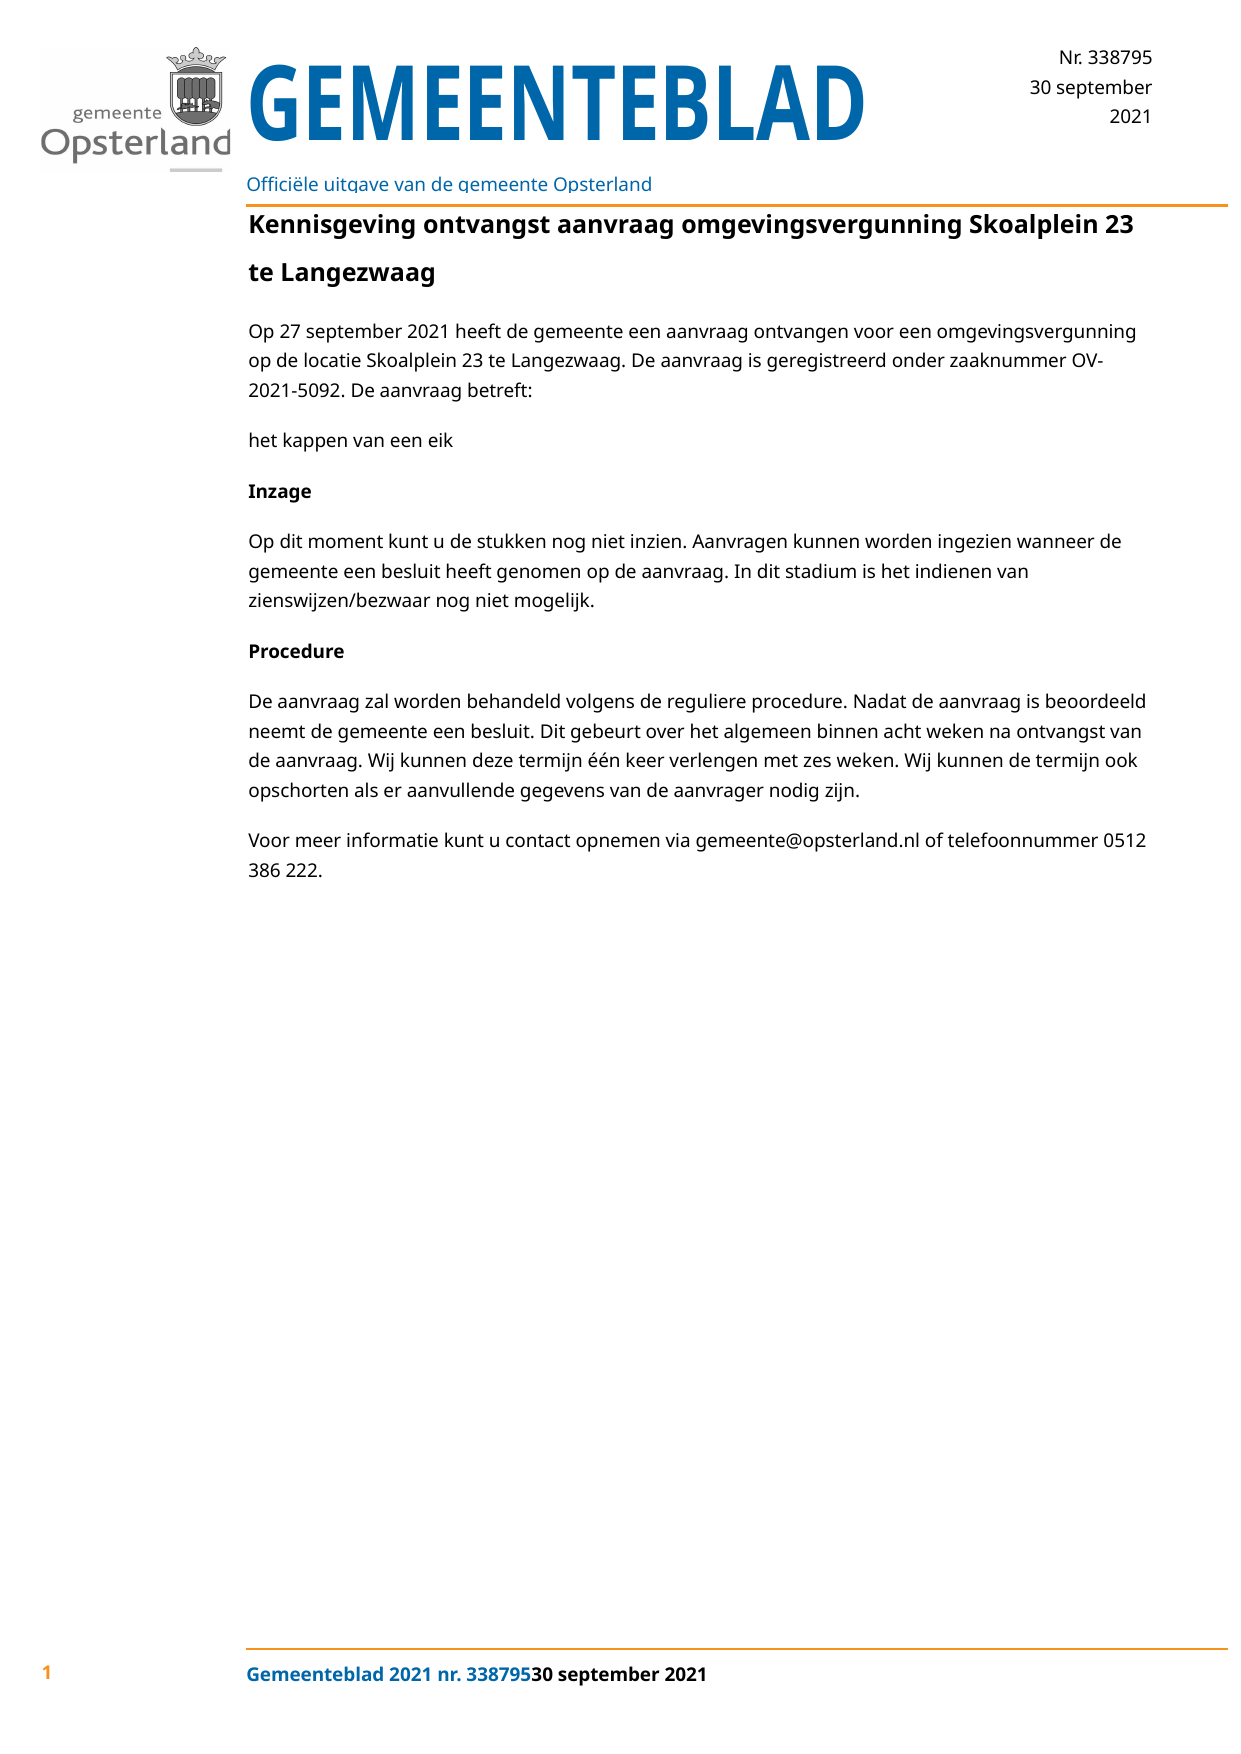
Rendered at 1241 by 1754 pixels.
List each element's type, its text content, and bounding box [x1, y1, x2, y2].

text Inzage [248, 478, 1152, 504]
text Voor meer informatie kunt u contact opnemen via gemeente@opsterland.nl of telefoonnummer 0512 386 222. [248, 827, 1152, 883]
text het kappen van een eik [248, 427, 1152, 453]
text Procedure [248, 638, 1152, 664]
text De aanvraag zal worden behandeld volgens de reguliere procedure. Nadat de aanvraag is beoordeeld neemt de gemeente een besluit. Dit gebeurt over het algemeen binnen acht weken na ontvangst van de aanvraag. Wij kunnen deze termijn één keer verlengen met zes weken. Wij kunnen de termijn ook opschorten als er aanvullende gegevens van de aanvrager nodig zijn. [248, 688, 1152, 803]
text Op dit moment kunt u de stukken nog niet inzien. Aanvragen kunnen worden ingezien wanneer de gemeente een besluit heeft genomen op de aanvraag. In dit stadium is het indienen van zienswijzen/bezwaar nog niet mogelijk. [248, 528, 1152, 613]
text Kennisgeving ontvangst aanvraag omgevingsvergunning Skoalplein 23 te Langezwaag [248, 207, 1152, 288]
picture [41, 47, 231, 172]
text Op 27 september 2021 heeft de gemeente een aanvraag ontvangen voor een omgevingsvergunning op de locatie Skoalplein 23 te Langezwaag. De aanvraag is geregistreerd onder zaaknummer OV-2021-5092. De aanvraag betreft: [248, 318, 1152, 403]
